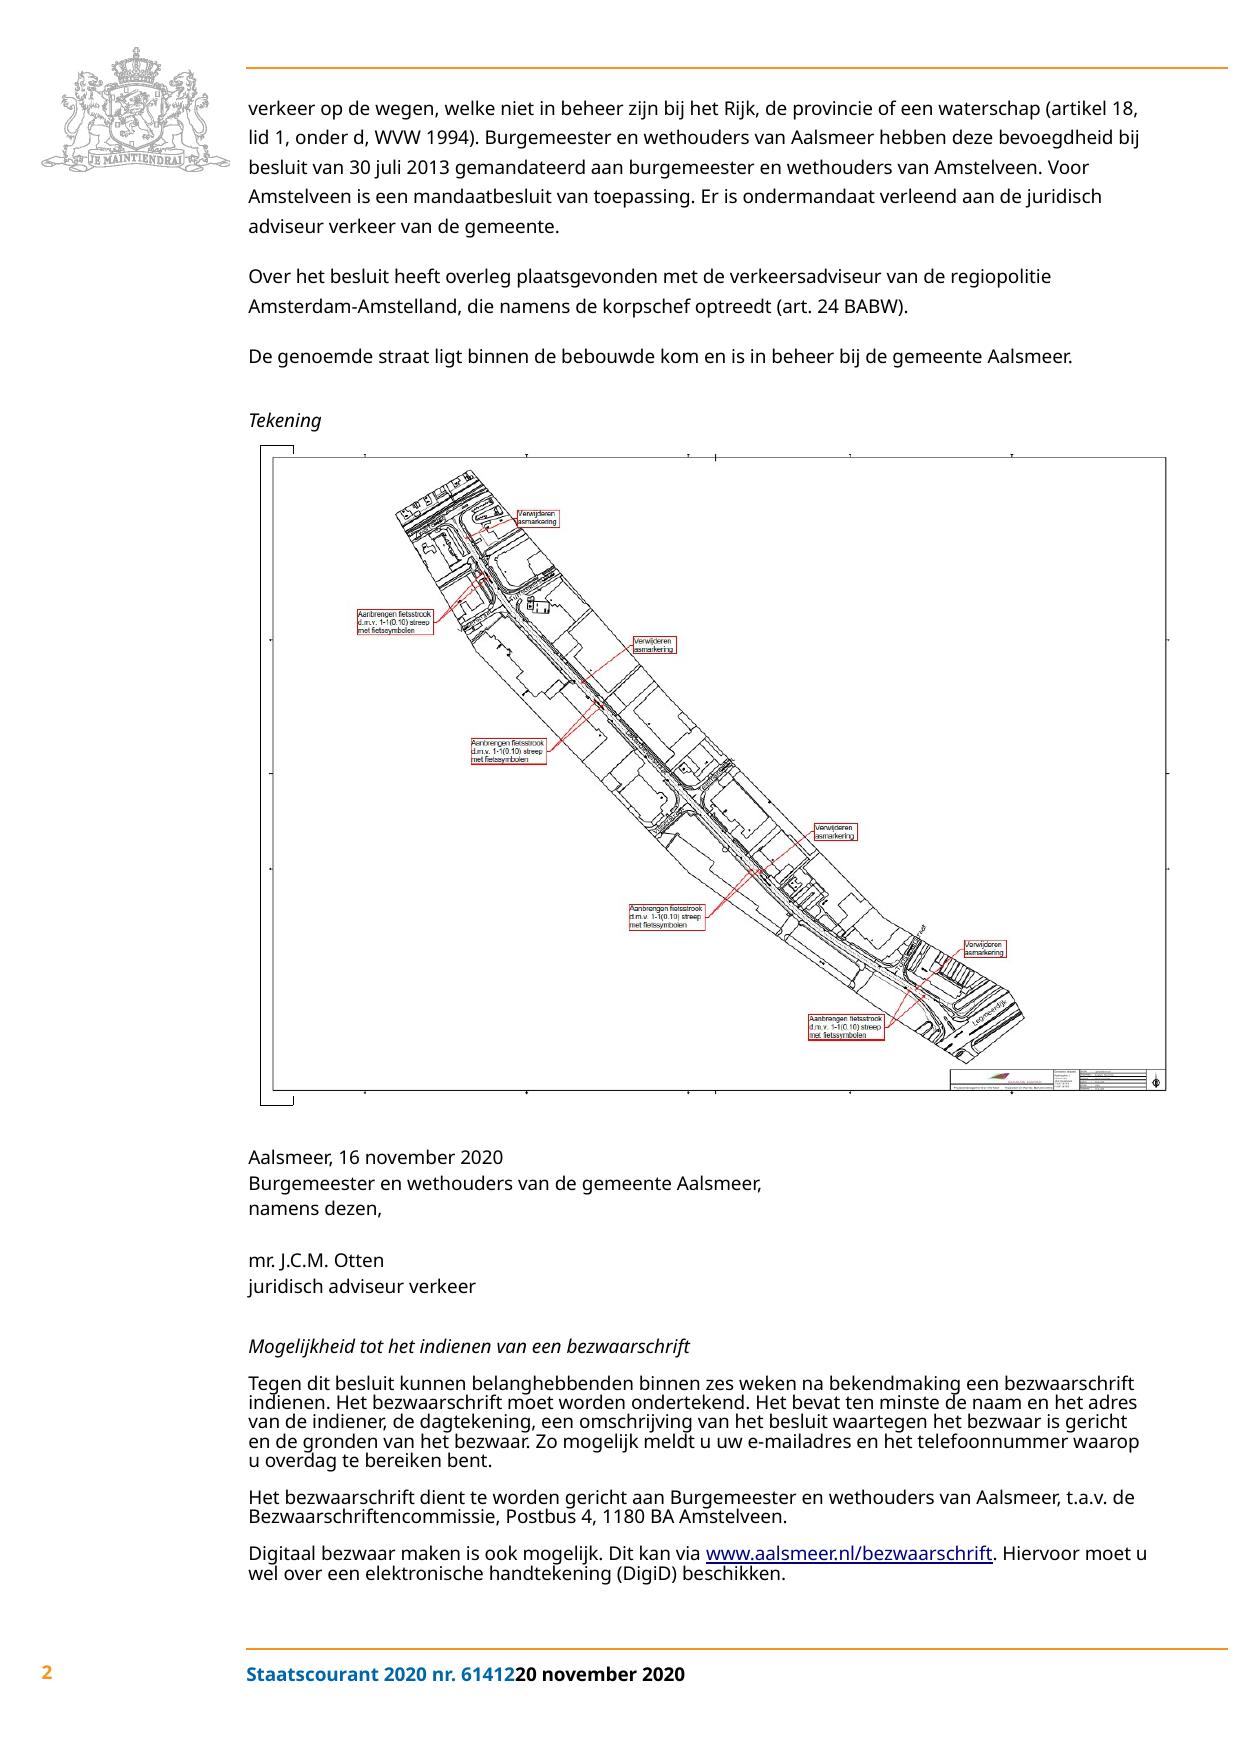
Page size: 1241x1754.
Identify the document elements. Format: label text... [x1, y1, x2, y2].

text Tegen dit besluit kunnen belanghebbenden binnen zes weken na bekendmaking een bezwaarschrift indienen. Het bezwaarschrift moet worden ondertekend. Het bevat ten minste de naam en het adres van de indiener, de dagtekening, een omschrijving van het besluit waartegen het bezwaar is gericht en de gronden van het bezwaar. Zo mogelijk meldt u uw e-mailadres en het telefoonnummer waarop u overdag te bereiken bent. [248, 1375, 1152, 1471]
text juridisch adviseur verkeer [248, 1273, 1152, 1298]
text verkeer op de wegen, welke niet in beheer zijn bij het Rijk, de provincie of een waterschap (artikel 18, lid 1, onder d, WVW 1994). Burgemeester en wethouders van Aalsmeer hebben deze bevoegdheid bij besluit van 30 juli 2013 gemandateerd aan burgemeester en wethouders van Amstelveen. Voor Amstelveen is een mandaatbesluit van toepassing. Er is ondermandaat verleend aan de juridisch adviseur verkeer van de gemeente. [248, 95, 1152, 239]
picture [41, 47, 231, 172]
text namens dezen, [248, 1196, 1152, 1221]
text mr. J.C.M. Otten [248, 1247, 1152, 1273]
text De genoemde straat ligt binnen de bebouwde kom en is in beheer bij de gemeente Aalsmeer. [248, 343, 1152, 369]
text Burgemeester en wethouders van de gemeente Aalsmeer, [248, 1170, 1152, 1196]
text Mogelijkheid tot het indienen van een bezwaarschrift [248, 1338, 1152, 1357]
text Tekening [248, 407, 1152, 433]
text Het bezwaarschrift dient te worden gericht aan Burgemeester en wethouders van Aalsmeer, t.a.v. de Bezwaarschriftencommissie, Postbus 4, 1180 BA Amstelveen. [248, 1489, 1152, 1527]
text Over het besluit heeft overleg plaatsgevonden met de verkeersadviseur van de regiopolitie Amsterdam-Amstelland, die namens de korpschef optreedt (art. 24 BABW). [248, 263, 1152, 319]
text Aalsmeer, 16 november 2020 [248, 1144, 1152, 1170]
picture [268, 454, 1173, 1096]
text Digitaal bezwaar maken is ook mogelijk. Dit kan via www.aalsmeer.nl/bezwaarschrift. Hiervoor moet u wel over een elektronische handtekening (DigiD) beschikken. [248, 1545, 1152, 1584]
